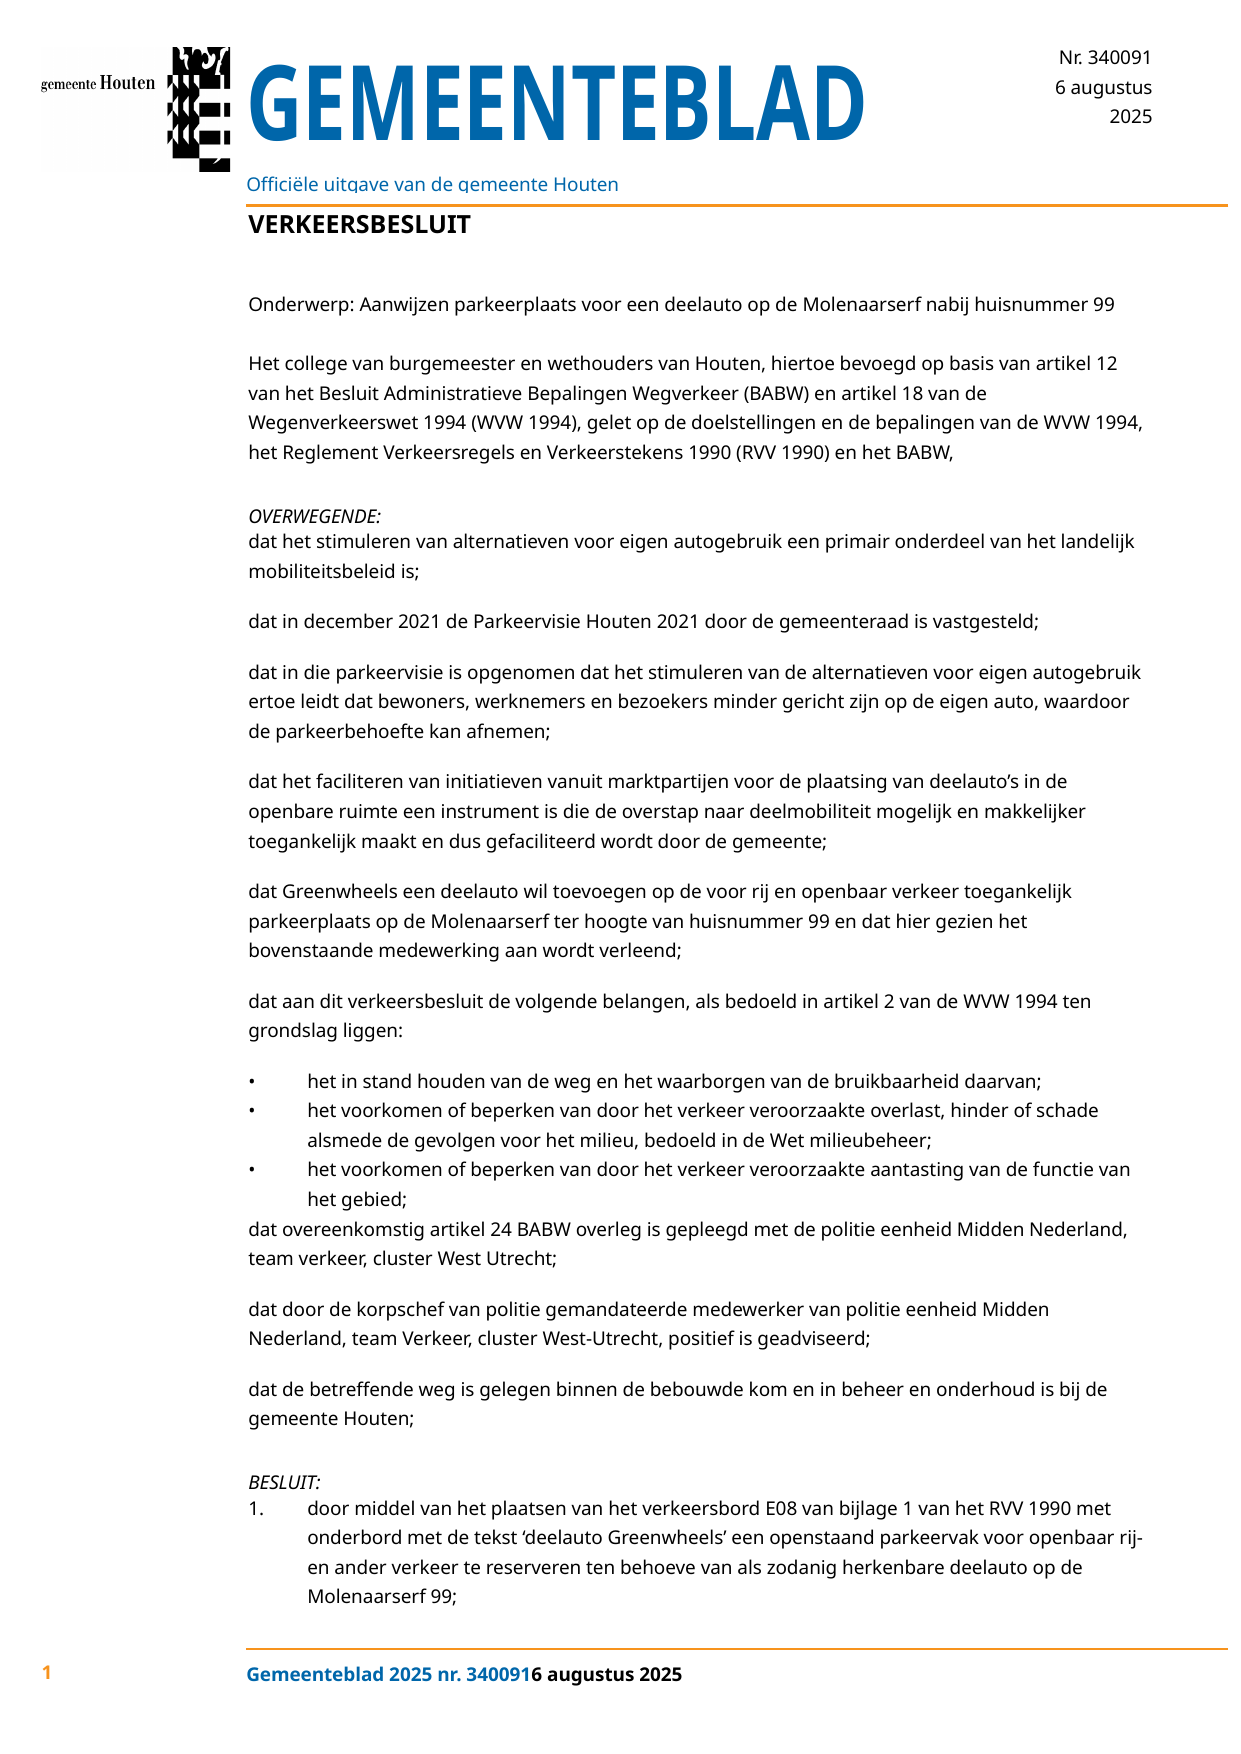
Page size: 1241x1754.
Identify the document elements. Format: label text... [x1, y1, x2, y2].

text dat aan dit verkeersbesluit de volgende belangen, als bedoeld in artikel 2 van de WVW 1994 ten grondslag liggen: [248, 988, 1152, 1043]
text BESLUIT: [248, 1469, 1152, 1495]
picture [41, 47, 231, 172]
text dat Greenwheels een deelauto wil toevoegen op de voor rij en openbaar verkeer toegankelijk parkeerplaats op de Molenaarserf ter hoogte van huisnummer 99 en dat hier gezien het bovenstaande medewerking aan wordt verleend; [248, 878, 1152, 963]
text dat door de korpschef van politie gemandateerde medewerker van politie eenheid Midden Nederland, team Verkeer, cluster West-Utrecht, positief is geadviseerd; [248, 1296, 1152, 1351]
list het voorkomen of beperken van door het verkeer veroorzaakte aantasting van de functie van het gebied; [248, 1157, 1152, 1212]
text dat de betreffende weg is gelegen binnen de bebouwde kom en in beheer en onderhoud is bij de gemeente Houten; [248, 1376, 1152, 1431]
list het in stand houden van de weg en het waarborgen van de bruikbaarheid daarvan; [248, 1068, 1152, 1093]
text dat in december 2021 de Parkeervisie Houten 2021 door de gemeenteraad is vastgesteld; [248, 609, 1152, 634]
text Onderwerp: Aanwijzen parkeerplaats voor een deelauto op de Molenaarserf nabij huisnummer 99 [248, 291, 1152, 317]
text Het college van burgemeester en wethouders van Houten, hiertoe bevoegd op basis van artikel 12 van het Besluit Administratieve Bepalingen Wegverkeer (BABW) en artikel 18 van de Wegenverkeerswet 1994 (WVW 1994), gelet op de doelstellingen en de bepalingen van de WVW 1994, het Reglement Verkeersregels en Verkeerstekens 1990 (RVV 1990) en het BABW, [248, 350, 1152, 465]
list door middel van het plaatsen van het verkeersbord E08 van bijlage 1 van het RVV 1990 met onderbord met de tekst ‘deelauto Greenwheels’ een openstaand parkeervak voor openbaar rij- en ander verkeer te reserveren ten behoeve van als zodanig herkenbare deelauto op de Molenaarserf 99; [248, 1495, 1152, 1609]
text dat in die parkeervisie is opgenomen dat het stimuleren van de alternatieven voor eigen autogebruik ertoe leidt dat bewoners, werknemers en bezoekers minder gericht zijn op de eigen auto, waardoor de parkeerbehoefte kan afnemen; [248, 659, 1152, 744]
text dat het stimuleren van alternatieven voor eigen autogebruik een primair onderdeel van het landelijk mobiliteitsbeleid is; [248, 529, 1152, 584]
list het voorkomen of beperken van door het verkeer veroorzaakte overlast, hinder of schade alsmede de gevolgen voor het milieu, bedoeld in de Wet milieubeheer; [248, 1097, 1152, 1153]
text VERKEERSBESLUIT [248, 207, 1152, 241]
text dat overeenkomstig artikel 24 BABW overleg is gepleegd met de politie eenheid Midden Nederland, team verkeer, cluster West Utrecht; [248, 1216, 1152, 1271]
text OVERWEGENDE: [248, 503, 1152, 529]
text dat het faciliteren van initiatieven vanuit marktpartijen voor de plaatsing van deelauto’s in de openbare ruimte een instrument is die de overstap naar deelmobiliteit mogelijk en makkelijker toegankelijk maakt en dus gefaciliteerd wordt door de gemeente; [248, 769, 1152, 853]
